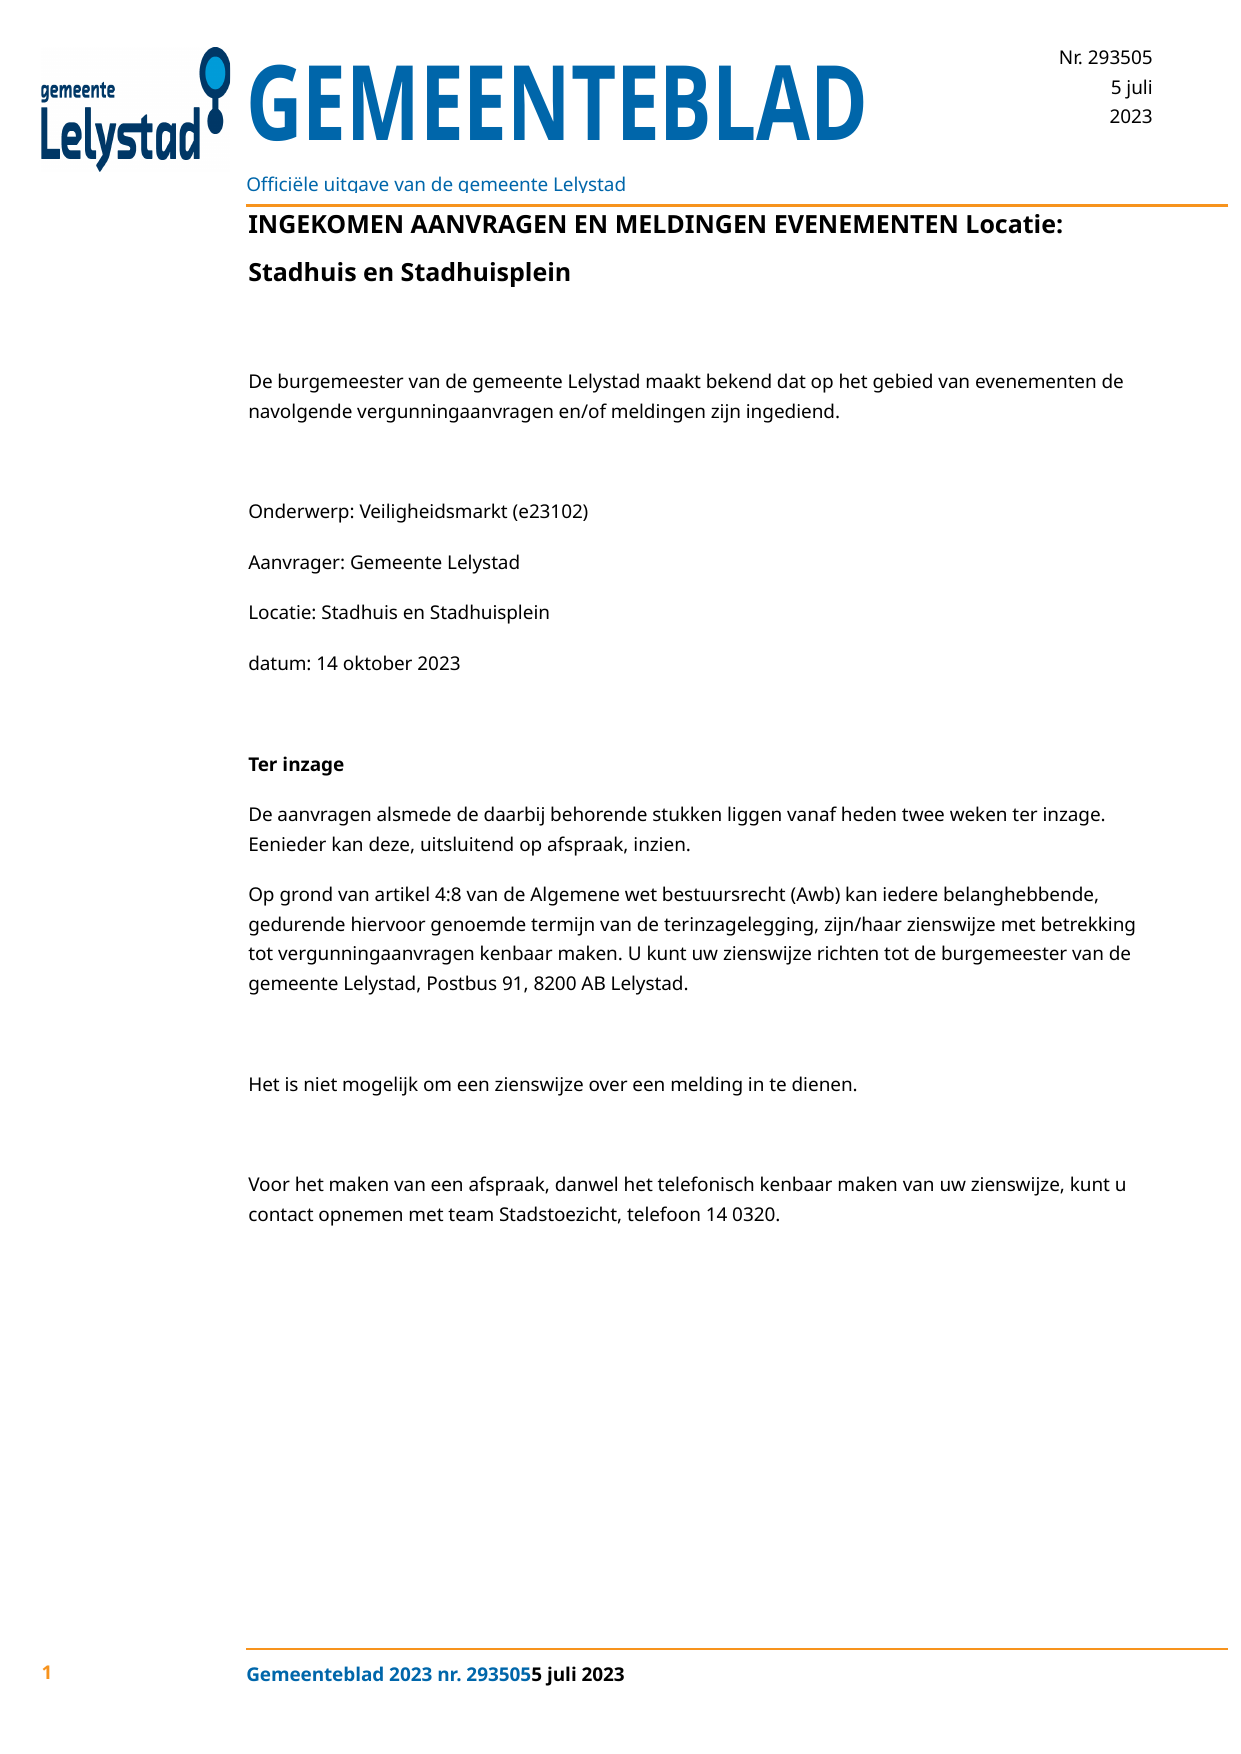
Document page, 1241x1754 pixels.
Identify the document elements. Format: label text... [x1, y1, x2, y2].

text Aanvrager: Gemeente Lelystad [248, 549, 1152, 575]
text Voor het maken van een afspraak, danwel het telefonisch kenbaar maken van uw zienswijze, kunt u contact opnemen met team Stadstoezicht, telefoon 14 0320. [248, 1172, 1152, 1227]
picture [41, 47, 231, 172]
text Ter inzage [248, 751, 1152, 777]
text De burgemeester van de gemeente Lelystad maakt bekend dat op het gebied van evenementen de navolgende vergunningaanvragen en/of meldingen zijn ingediend. [248, 368, 1152, 424]
text datum: 14 oktober 2023 [248, 650, 1152, 676]
text Het is niet mogelijk om een zienswijze over een melding in te dienen. [248, 1071, 1152, 1097]
text De aanvragen alsmede de daarbij behorende stukken liggen vanaf heden twee weken ter inzage. Eenieder kan deze, uitsluitend op afspraak, inzien. [248, 801, 1152, 857]
text Op grond van artikel 4:8 van de Algemene wet bestuursrecht (Awb) kan iedere belanghebbende, gedurende hiervoor genoemde termijn van de terinzagelegging, zijn/haar zienswijze met betrekking tot vergunningaanvragen kenbaar maken. U kunt uw zienswijze richten tot de burgemeester van de gemeente Lelystad, Postbus 91, 8200 AB Lelystad. [248, 881, 1152, 996]
text INGEKOMEN AANVRAGEN EN MELDINGEN EVENEMENTEN Locatie: Stadhuis en Stadhuisplein [248, 207, 1152, 288]
text Onderwerp: Veiligheidsmarkt (e23102) [248, 499, 1152, 524]
text Locatie: Stadhuis en Stadhuisplein [248, 599, 1152, 625]
